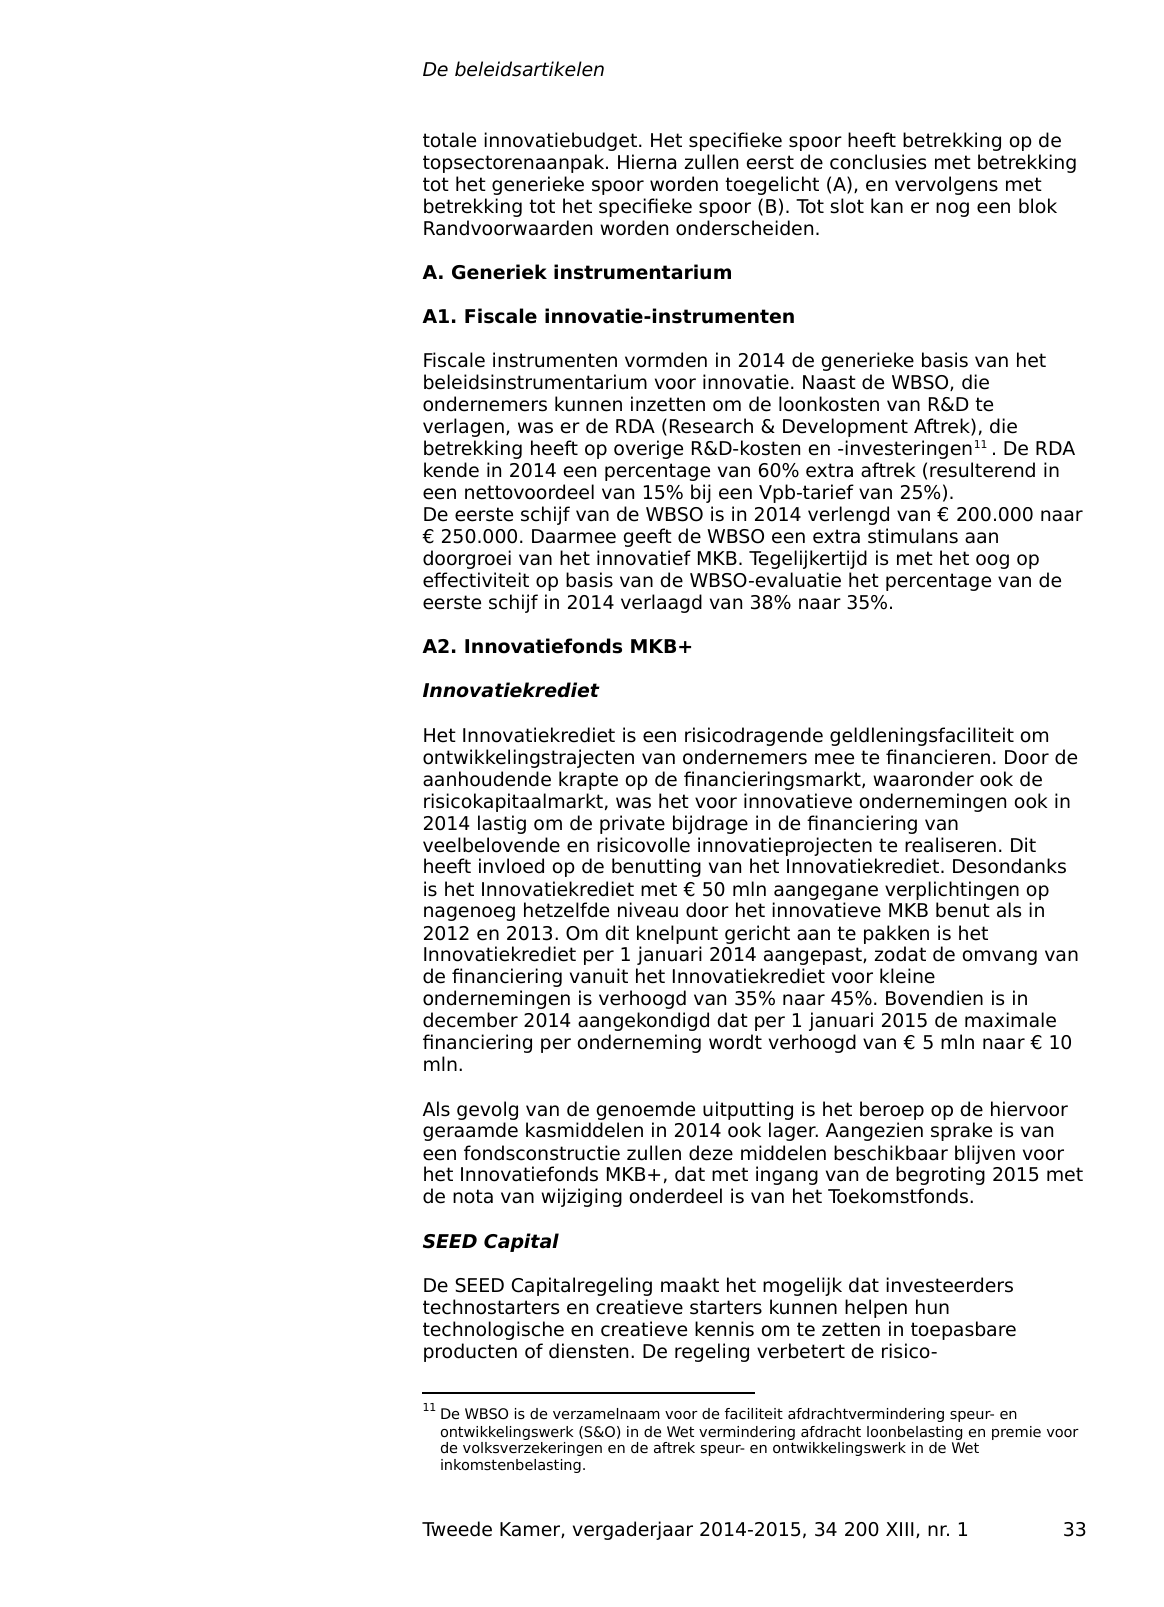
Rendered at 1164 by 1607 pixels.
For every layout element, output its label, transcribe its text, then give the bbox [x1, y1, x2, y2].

text totale innovatiebudget. Het specifieke spoor heeft betrekking op de topsectorenaanpak. Hierna zullen eerst de conclusies met betrekking tot het generieke spoor worden toegelicht (A), en vervolgens met betrekking tot het specifieke spoor (B). Tot slot kan er nog een blok Randvoorwaarden worden onderscheiden. [422, 130, 1087, 240]
text De SEED Capitalregeling maakt het mogelijk dat investeerders technostarters en creatieve starters kunnen helpen hun technologische en creatieve kennis om te zetten in toepasbare producten of diensten. De regeling verbetert de risico- [422, 1275, 1087, 1363]
subtitle A. Generiek instrumentarium [422, 262, 1087, 284]
text Het Innovatiekrediet is een risicodragende geldleningsfaciliteit om ontwikkelingstrajecten van ondernemers mee te financieren. Door de aanhoudende krapte op de financieringsmarkt, waaronder ook de risicokapitaalmarkt, was het voor innovatieve ondernemingen ook in 2014 lastig om de private bijdrage in de financiering van veelbelovende en risicovolle innovatieprojecten te realiseren. Dit heeft invloed op de benutting van het Innovatiekrediet. Desondanks is het Innovatiekrediet met € 50 mln aangegane verplichtingen op nagenoeg hetzelfde niveau door het innovatieve MKB benut als in 2012 en 2013. Om dit knelpunt gericht aan te pakken is het Innovatiekrediet per 1 januari 2014 aangepast, zodat de omvang van de financiering vanuit het Innovatiekrediet voor kleine ondernemingen is verhoogd van 35% naar 45%. Bovendien is in december 2014 aangekondigd dat per 1 januari 2015 de maximale financiering per onderneming wordt verhoogd van € 5 mln naar € 10 mln. [422, 724, 1087, 1076]
subtitle Innovatiekrediet [422, 680, 1087, 702]
text De eerste schijf van de WBSO is in 2014 verlengd van € 200.000 naar € 250.000. Daarmee geeft de WBSO een extra stimulans aan doorgroei van het innovatief MKB. Tegelijkertijd is met het oog op effectiviteit op basis van de WBSO-evaluatie het percentage van de eerste schijf in 2014 verlaagd van 38% naar 35%. [422, 504, 1087, 614]
subtitle A1. Fiscale innovatie-instrumenten [422, 306, 1087, 328]
subtitle SEED Capital [422, 1231, 1087, 1252]
text Fiscale instrumenten vormden in 2014 de generieke basis van het beleidsinstrumentarium voor innovatie. Naast de WBSO, die ondernemers kunnen inzetten om de loonkosten van R&D te verlagen, was er de RDA (Research & Development Aftrek), die betrekking heeft op overige R&D-kosten en -investeringen. De RDA kende in 2014 een percentage van 60% extra aftrek (resulterend in een nettovoordeel van 15% bij een Vpb-tarief van 25%). [422, 350, 1087, 504]
text Als gevolg van de genoemde uitputting is het beroep op de hiervoor geraamde kasmiddelen in 2014 ook lager. Aangezien sprake is van een fondsconstructie zullen deze middelen beschikbaar blijven voor het Innovatiefonds MKB+, dat met ingang van de begroting 2015 met de nota van wijziging onderdeel is van het Toekomstfonds. [422, 1098, 1087, 1208]
text De WBSO is de verzamelnaam voor de faciliteit afdrachtvermindering speur- en ontwikkelingswerk (S&O) in de Wet vermindering afdracht loonbelasting en premie voor de volksverzekeringen en de aftrek speur- en ontwikkelingswerk in de Wet inkomstenbelasting. [422, 1402, 1087, 1474]
subtitle A2. Innovatiefonds MKB+ [422, 636, 1087, 658]
